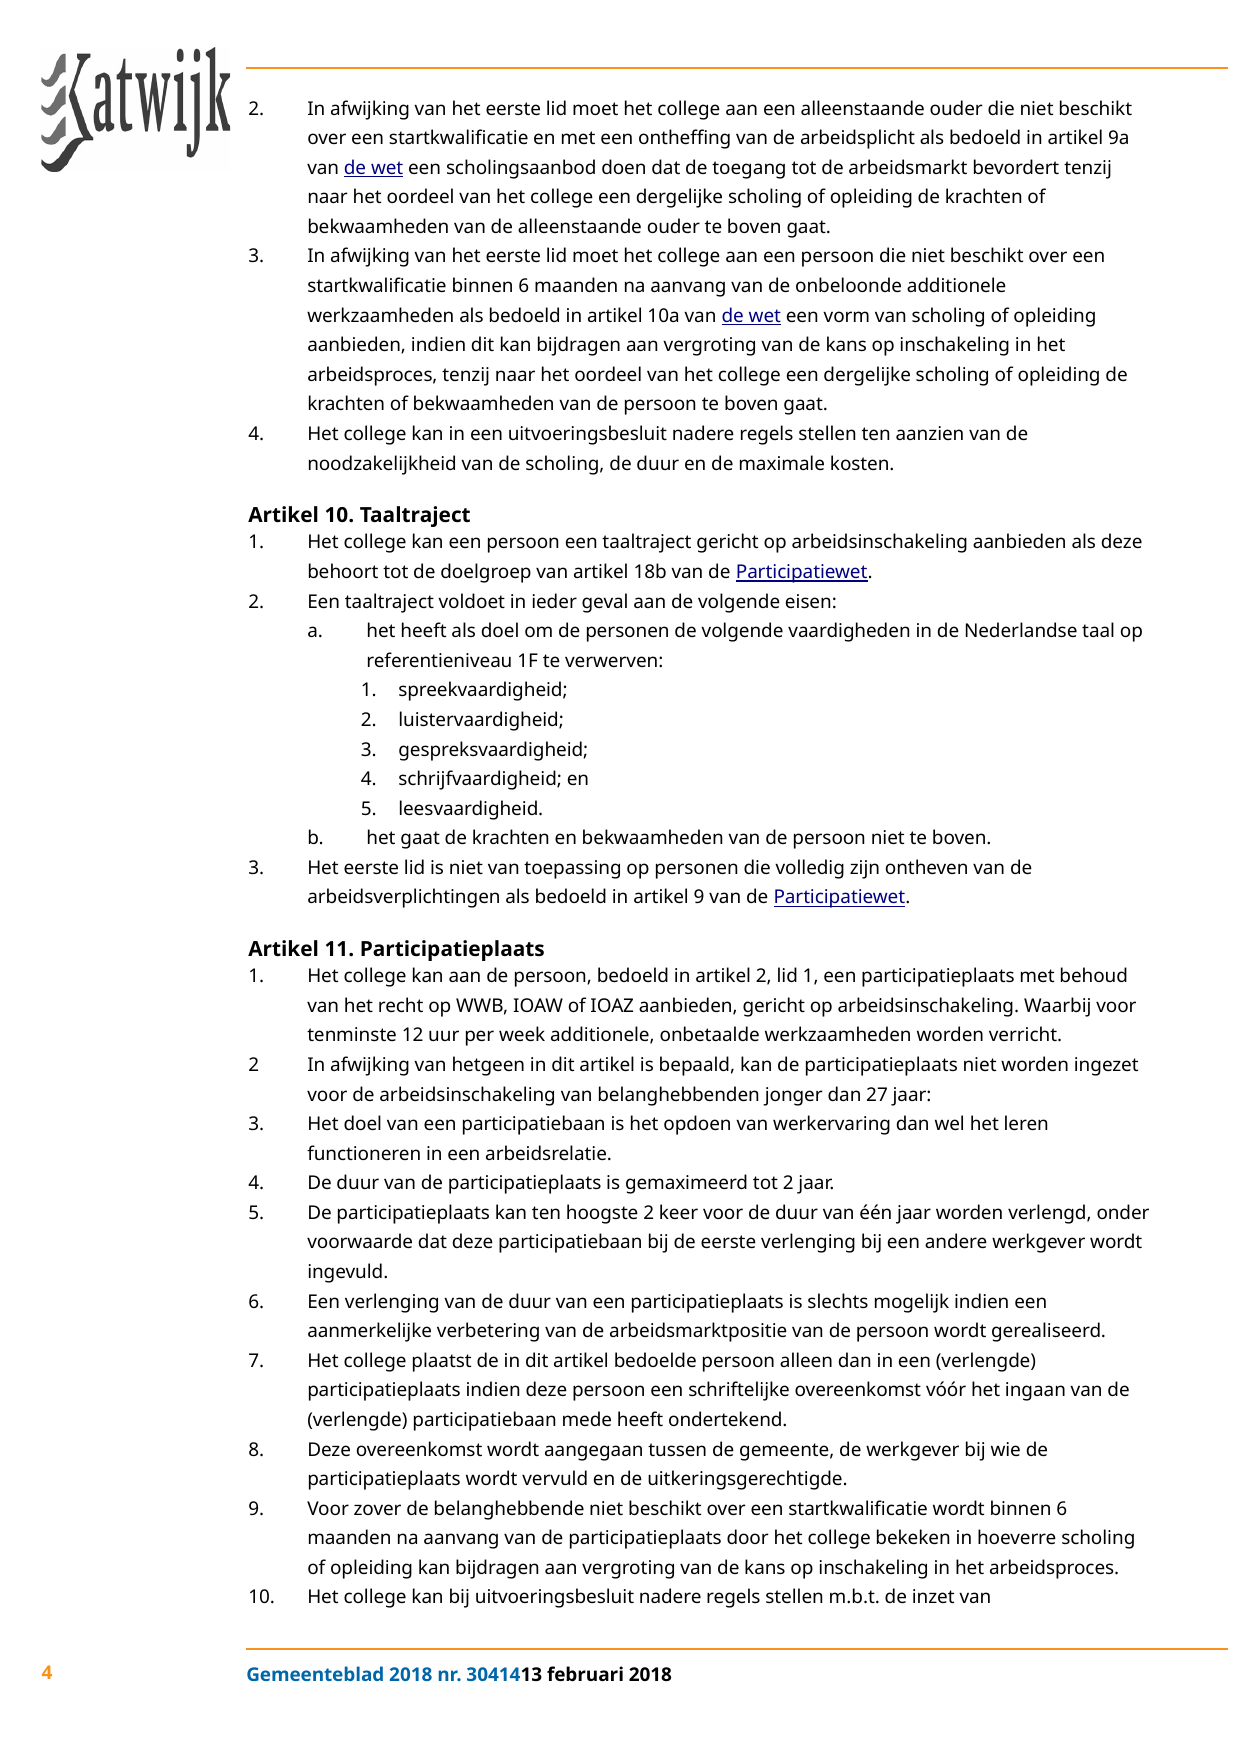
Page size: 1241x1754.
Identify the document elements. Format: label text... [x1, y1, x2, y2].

list De duur van de participatieplaats is gemaximeerd tot 2 jaar. [248, 1169, 1152, 1195]
list Deze overeenkomst wordt aangegaan tussen de gemeente, de werkgever bij wie de participatieplaats wordt vervuld en de uitkeringsgerechtigde. [248, 1436, 1152, 1491]
picture [41, 47, 231, 172]
list leesvaardigheid. [361, 795, 1152, 821]
list Het college kan een persoon een taaltraject gericht op arbeidsinschakeling aanbieden als deze behoort tot de doelgroep van artikel 18b van de Participatiewet. [248, 529, 1152, 584]
list schrijfvaardigheid; en [361, 765, 1152, 791]
list In afwijking van het eerste lid moet het college aan een alleenstaande ouder die niet beschikt over een startkwalificatie en met een ontheffing van de arbeidsplicht als bedoeld in artikel 9a van de wet een scholingsaanbod doen dat de toegang tot de arbeidsmarkt bevordert tenzij naar het oordeel van het college een dergelijke scholing of opleiding de krachten of bekwaamheden van de alleenstaande ouder te boven gaat. [248, 95, 1152, 239]
list In afwijking van het eerste lid moet het college aan een persoon die niet beschikt over een startkwalificatie binnen 6 maanden na aanvang van de onbeloonde additionele werkzaamheden als bedoeld in artikel 10a van de wet een vorm van scholing of opleiding aanbieden, indien dit kan bijdragen aan vergroting van de kans op inschakeling in het arbeidsproces, tenzij naar het oordeel van het college een dergelijke scholing of opleiding de krachten of bekwaamheden van de persoon te boven gaat. [248, 243, 1152, 416]
list Het college kan in een uitvoeringsbesluit nadere regels stellen ten aanzien van de noodzakelijkheid van de scholing, de duur en de maximale kosten. [248, 420, 1152, 476]
list het gaat de krachten en bekwaamheden van de persoon niet te boven. [307, 824, 1152, 850]
list Het college plaatst de in dit artikel bedoelde persoon alleen dan in een (verlengde) participatieplaats indien deze persoon een schriftelijke overeenkomst vóór het ingaan van de (verlengde) participatiebaan mede heeft ondertekend. [248, 1347, 1152, 1432]
list Het college kan aan de persoon, bedoeld in artikel 2, lid 1, een participatieplaats met behoud van het recht op WWB, IOAW of IOAZ aanbieden, gericht op arbeidsinschakeling. Waarbij voor tenminste 12 uur per week additionele, onbetaalde werkzaamheden worden verricht. [248, 962, 1152, 1047]
list luistervaardigheid; [361, 706, 1152, 732]
list spreekvaardigheid; [361, 677, 1152, 702]
text Artikel 10. Taaltraject [248, 500, 1152, 529]
list Een verlenging van de duur van een participatieplaats is slechts mogelijk indien een aanmerkelijke verbetering van de arbeidsmarktpositie van de persoon wordt gerealiseerd. [248, 1288, 1152, 1343]
list het heeft als doel om de personen de volgende vaardigheden in de Nederlandse taal op referentieniveau 1F te verwerven: [307, 617, 1152, 673]
list Het eerste lid is niet van toepassing op personen die volledig zijn ontheven van de arbeidsverplichtingen als bedoeld in artikel 9 van de Participatiewet. [248, 854, 1152, 909]
list Voor zover de belanghebbende niet beschikt over een startkwalificatie wordt binnen 6 maanden na aanvang van de participatieplaats door het college bekeken in hoeverre scholing of opleiding kan bijdragen aan vergroting van de kans op inschakeling in het arbeidsproces. [248, 1495, 1152, 1580]
text Artikel 11. Participatieplaats [248, 934, 1152, 962]
list Het doel van een participatiebaan is het opdoen van werkervaring dan wel het leren functioneren in een arbeidsrelatie. [248, 1110, 1152, 1166]
list Het college kan bij uitvoeringsbesluit nadere regels stellen m.b.t. de inzet van [248, 1584, 1152, 1609]
list De participatieplaats kan ten hoogste 2 keer voor de duur van één jaar worden verlengd, onder voorwaarde dat deze participatiebaan bij de eerste verlenging bij een andere werkgever wordt ingevuld. [248, 1199, 1152, 1284]
list gespreksvaardigheid; [361, 736, 1152, 761]
list Een taaltraject voldoet in ieder geval aan de volgende eisen: [248, 588, 1152, 613]
list In afwijking van hetgeen in dit artikel is bepaald, kan de participatieplaats niet worden ingezet voor de arbeidsinschakeling van belanghebbenden jonger dan 27 jaar: [248, 1051, 1152, 1107]
